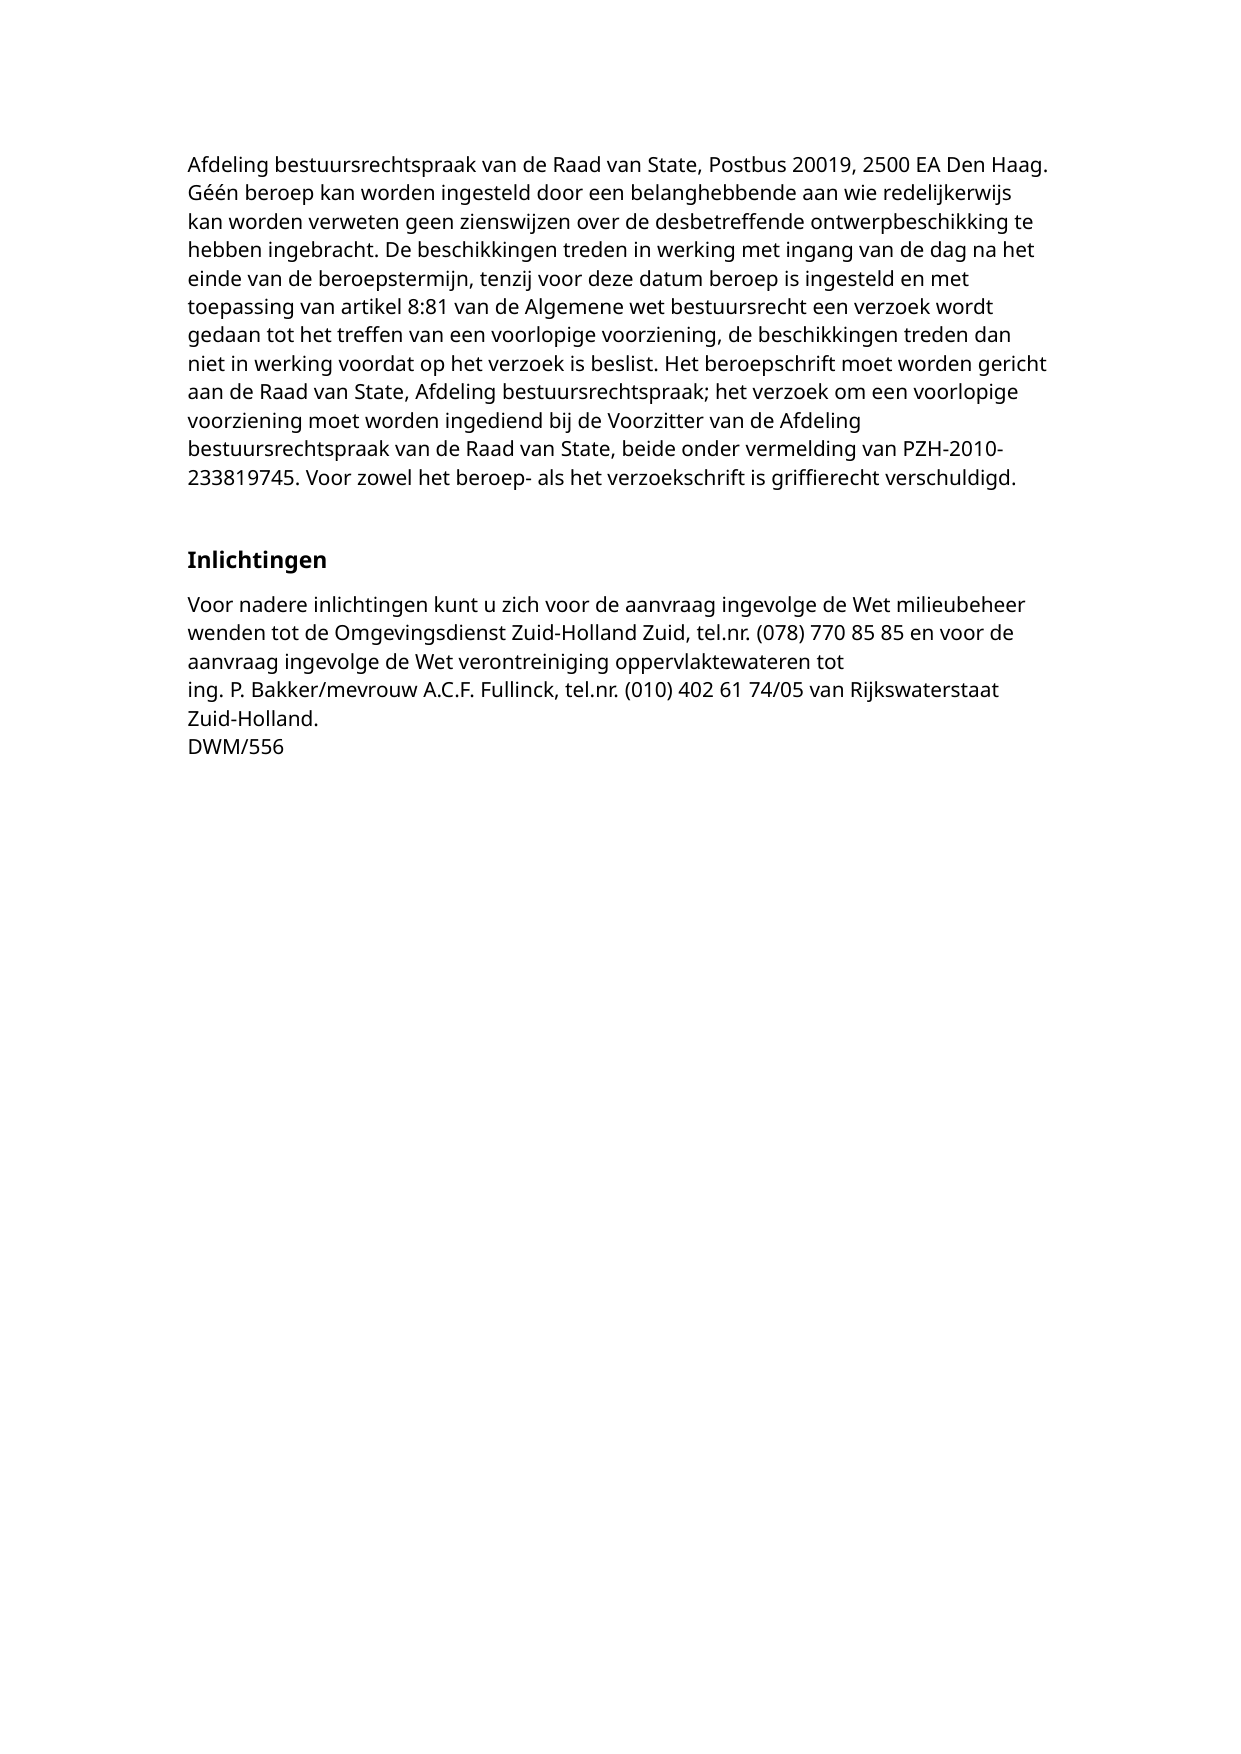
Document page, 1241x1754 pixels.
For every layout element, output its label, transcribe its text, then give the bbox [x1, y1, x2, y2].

subtitle Inlichtingen [187, 544, 1053, 575]
text Afdeling bestuursrechtspraak van de Raad van State, Postbus 20019, 2500 EA Den Haag. Géén beroep kan worden ingesteld door een belanghebbende aan wie redelijkerwijs kan worden verweten geen zienswijzen over de desbetreffende ontwerpbeschikking te hebben ingebracht. De beschikkingen treden in werking met ingang van de dag na het einde van de beroepstermijn, tenzij voor deze datum beroep is ingesteld en met toepassing van artikel 8:81 van de Algemene wet bestuursrecht een verzoek wordt gedaan tot het treffen van een voorlopige voorziening, de beschikkingen treden dan niet in werking voordat op het verzoek is beslist. Het beroepschrift moet worden gericht aan de Raad van State, Afdeling bestuursrechtspraak; het verzoek om een voorlopige voorziening moet worden ingediend bij de Voorzitter van de Afdeling bestuursrechtspraak van de Raad van State, beide onder vermelding van PZH-2010-233819745. Voor zowel het beroep- als het verzoekschrift is griffierecht verschuldigd. [187, 150, 1053, 491]
text Voor nadere inlichtingen kunt u zich voor de aanvraag ingevolge de Wet milieubeheer wenden tot de Omgevingsdienst Zuid-Holland Zuid, tel.nr. (078) 770 85 85 en voor de aanvraag ingevolge de Wet verontreiniging oppervlaktewateren tot ing. P. Bakker/mevrouw A.C.F. Fullinck, tel.nr. (010) 402 61 74/05 van Rijkswaterstaat Zuid-Holland. [187, 590, 1053, 732]
text DWM/556 [187, 732, 1053, 761]
